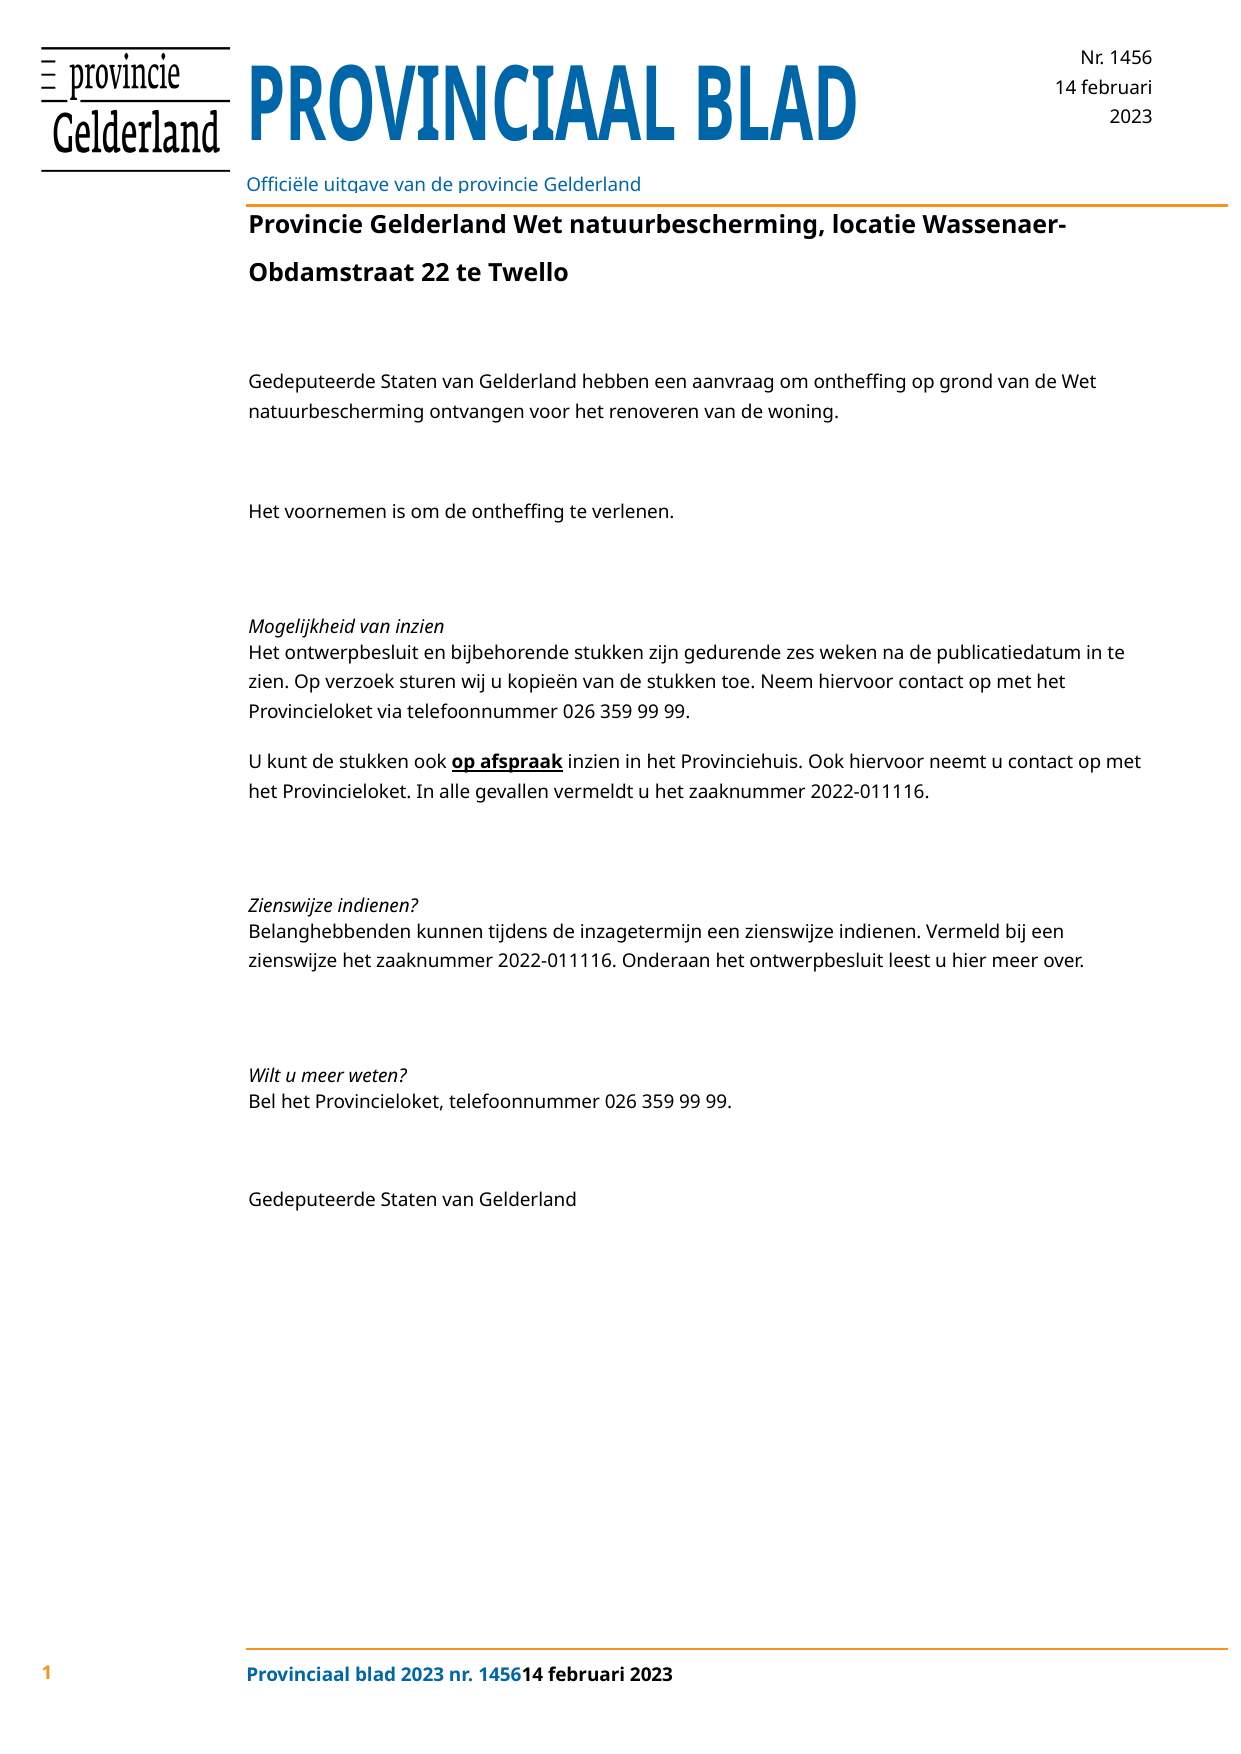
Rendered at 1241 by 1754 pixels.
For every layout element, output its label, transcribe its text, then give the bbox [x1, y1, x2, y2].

text Mogelijkheid van inzien [248, 613, 1152, 639]
text Provincie Gelderland Wet natuurbescherming, locatie Wassenaer-Obdamstraat 22 te Twello [248, 207, 1152, 288]
picture [41, 47, 231, 172]
text U kunt de stukken ook op afspraak inzien in het Provinciehuis. Ook hiervoor neemt u contact op met het Provincieloket. In alle gevallen vermeldt u het zaaknummer 2022-011116. [248, 748, 1152, 804]
text Het ontwerpbesluit en bijbehorende stukken zijn gedurende zes weken na de publicatiedatum in te zien. Op verzoek sturen wij u kopieën van de stukken toe. Neem hiervoor contact op met het Provincieloket via telefoonnummer 026 359 99 99. [248, 639, 1152, 724]
text Het voornemen is om de ontheffing te verlenen. [248, 499, 1152, 524]
text Zienswijze indienen? [248, 892, 1152, 918]
text Belanghebbenden kunnen tijdens de inzagetermijn een zienswijze indienen. Vermeld bij een zienswijze het zaaknummer 2022-011116. Onderaan het ontwerpbesluit leest u hier meer over. [248, 918, 1152, 973]
text Bel het Provincieloket, telefoonnummer 026 359 99 99. [248, 1088, 1152, 1113]
text Gedeputeerde Staten van Gelderland hebben een aanvraag om ontheffing op grond van de Wet natuurbescherming ontvangen voor het renoveren van de woning. [248, 368, 1152, 424]
text Wilt u meer weten? [248, 1062, 1152, 1088]
text Gedeputeerde Staten van Gelderland [248, 1186, 1152, 1212]
